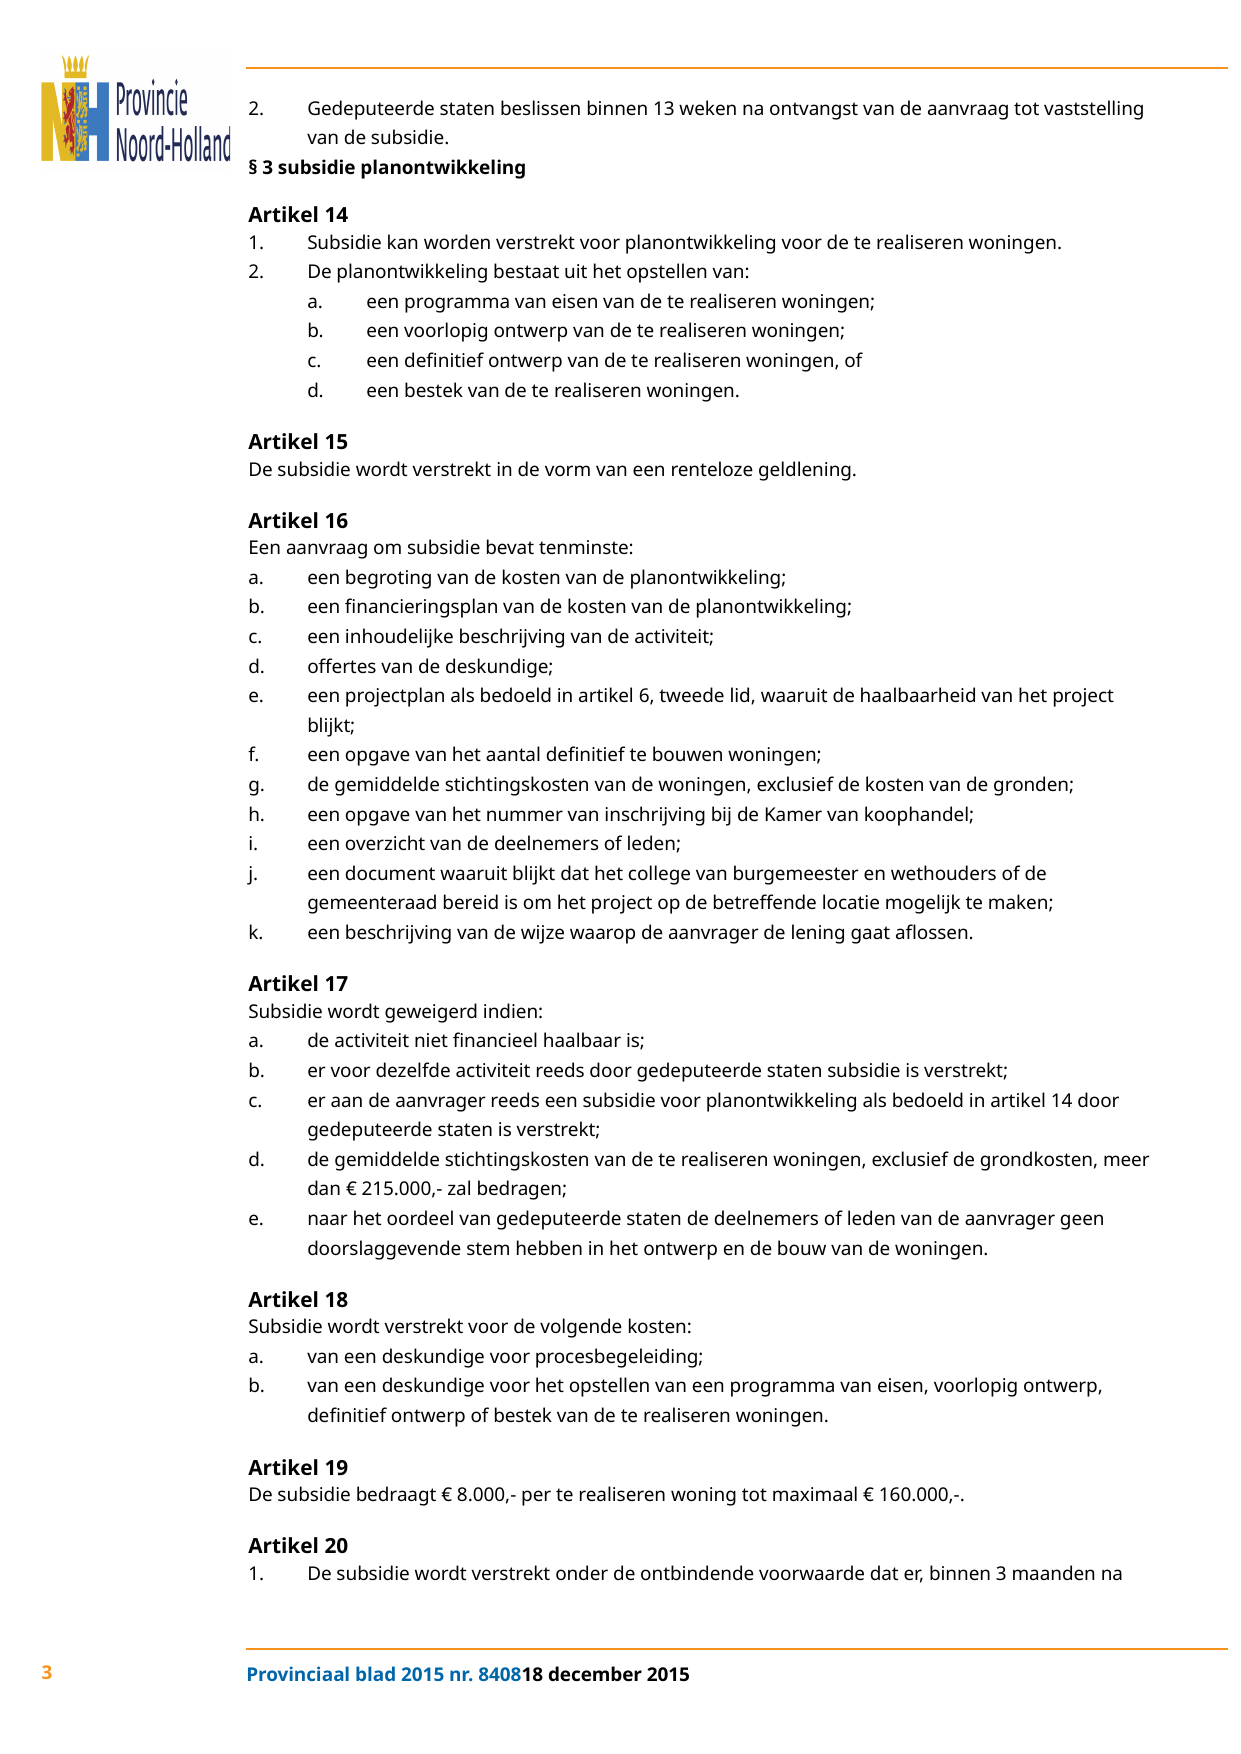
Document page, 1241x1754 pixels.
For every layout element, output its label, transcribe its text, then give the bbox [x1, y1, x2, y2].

list de gemiddelde stichtingskosten van de te realiseren woningen, exclusief de grondkosten, meer dan € 215.000,- zal bedragen; [248, 1146, 1152, 1201]
list de activiteit niet financieel haalbaar is; [248, 1028, 1152, 1053]
list De planontwikkeling bestaat uit het opstellen van: [248, 258, 1152, 284]
list naar het oordeel van gedeputeerde staten de deelnemers of leden van de aanvrager geen doorslaggevende stem hebben in het ontwerp en de bouw van de woningen. [248, 1205, 1152, 1260]
list er voor dezelfde activiteit reeds door gedeputeerde staten subsidie is verstrekt; [248, 1057, 1152, 1083]
text Artikel 20 [248, 1532, 1152, 1560]
list een begroting van de kosten van de planontwikkeling; [248, 564, 1152, 590]
list een programma van eisen van de te realiseren woningen; [307, 288, 1152, 314]
list een opgave van het nummer van inschrijving bij de Kamer van koophandel; [248, 801, 1152, 827]
picture [41, 47, 231, 172]
list De subsidie wordt verstrekt onder de ontbindende voorwaarde dat er, binnen 3 maanden na [248, 1560, 1152, 1586]
text Artikel 14 [248, 201, 1152, 229]
list offertes van de deskundige; [248, 653, 1152, 679]
list de gemiddelde stichtingskosten van de woningen, exclusief de kosten van de gronden; [248, 771, 1152, 797]
list een beschrijving van de wijze waarop de aanvrager de lening gaat aflossen. [248, 919, 1152, 945]
list van een deskundige voor procesbegeleiding; [248, 1343, 1152, 1369]
text Artikel 17 [248, 969, 1152, 998]
list een opgave van het aantal definitief te bouwen woningen; [248, 742, 1152, 767]
text § 3 subsidie planontwikkeling [248, 154, 1152, 180]
text De subsidie bedraagt € 8.000,- per te realiseren woning tot maximaal € 160.000,-. [248, 1481, 1152, 1507]
list Gedeputeerde staten beslissen binnen 13 weken na ontvangst van de aanvraag tot vaststelling van de subsidie. [248, 95, 1152, 150]
list een voorlopig ontwerp van de te realiseren woningen; [307, 318, 1152, 343]
text Een aanvraag om subsidie bevat tenminste: [248, 534, 1152, 560]
list een definitief ontwerp van de te realiseren woningen, of [307, 347, 1152, 373]
text Artikel 15 [248, 427, 1152, 456]
list van een deskundige voor het opstellen van een programma van eisen, voorlopig ontwerp, definitief ontwerp of bestek van de te realiseren woningen. [248, 1373, 1152, 1428]
list een bestek van de te realiseren woningen. [307, 377, 1152, 403]
text Subsidie wordt verstrekt voor de volgende kosten: [248, 1313, 1152, 1339]
list een inhoudelijke beschrijving van de activiteit; [248, 623, 1152, 649]
list er aan de aanvrager reeds een subsidie voor planontwikkeling als bedoeld in artikel 14 door gedeputeerde staten is verstrekt; [248, 1087, 1152, 1142]
text De subsidie wordt verstrekt in de vorm van een renteloze geldlening. [248, 456, 1152, 481]
text Artikel 19 [248, 1453, 1152, 1481]
list een projectplan als bedoeld in artikel 6, tweede lid, waaruit de haalbaarheid van het project blijkt; [248, 682, 1152, 738]
list een document waaruit blijkt dat het college van burgemeester en wethouders of de gemeenteraad bereid is om het project op de betreffende locatie mogelijk te maken; [248, 860, 1152, 915]
list Subsidie kan worden verstrekt voor planontwikkeling voor de te realiseren woningen. [248, 229, 1152, 255]
text Artikel 18 [248, 1285, 1152, 1313]
list een financieringsplan van de kosten van de planontwikkeling; [248, 594, 1152, 619]
list een overzicht van de deelnemers of leden; [248, 830, 1152, 856]
text Subsidie wordt geweigerd indien: [248, 998, 1152, 1024]
text Artikel 16 [248, 506, 1152, 534]
